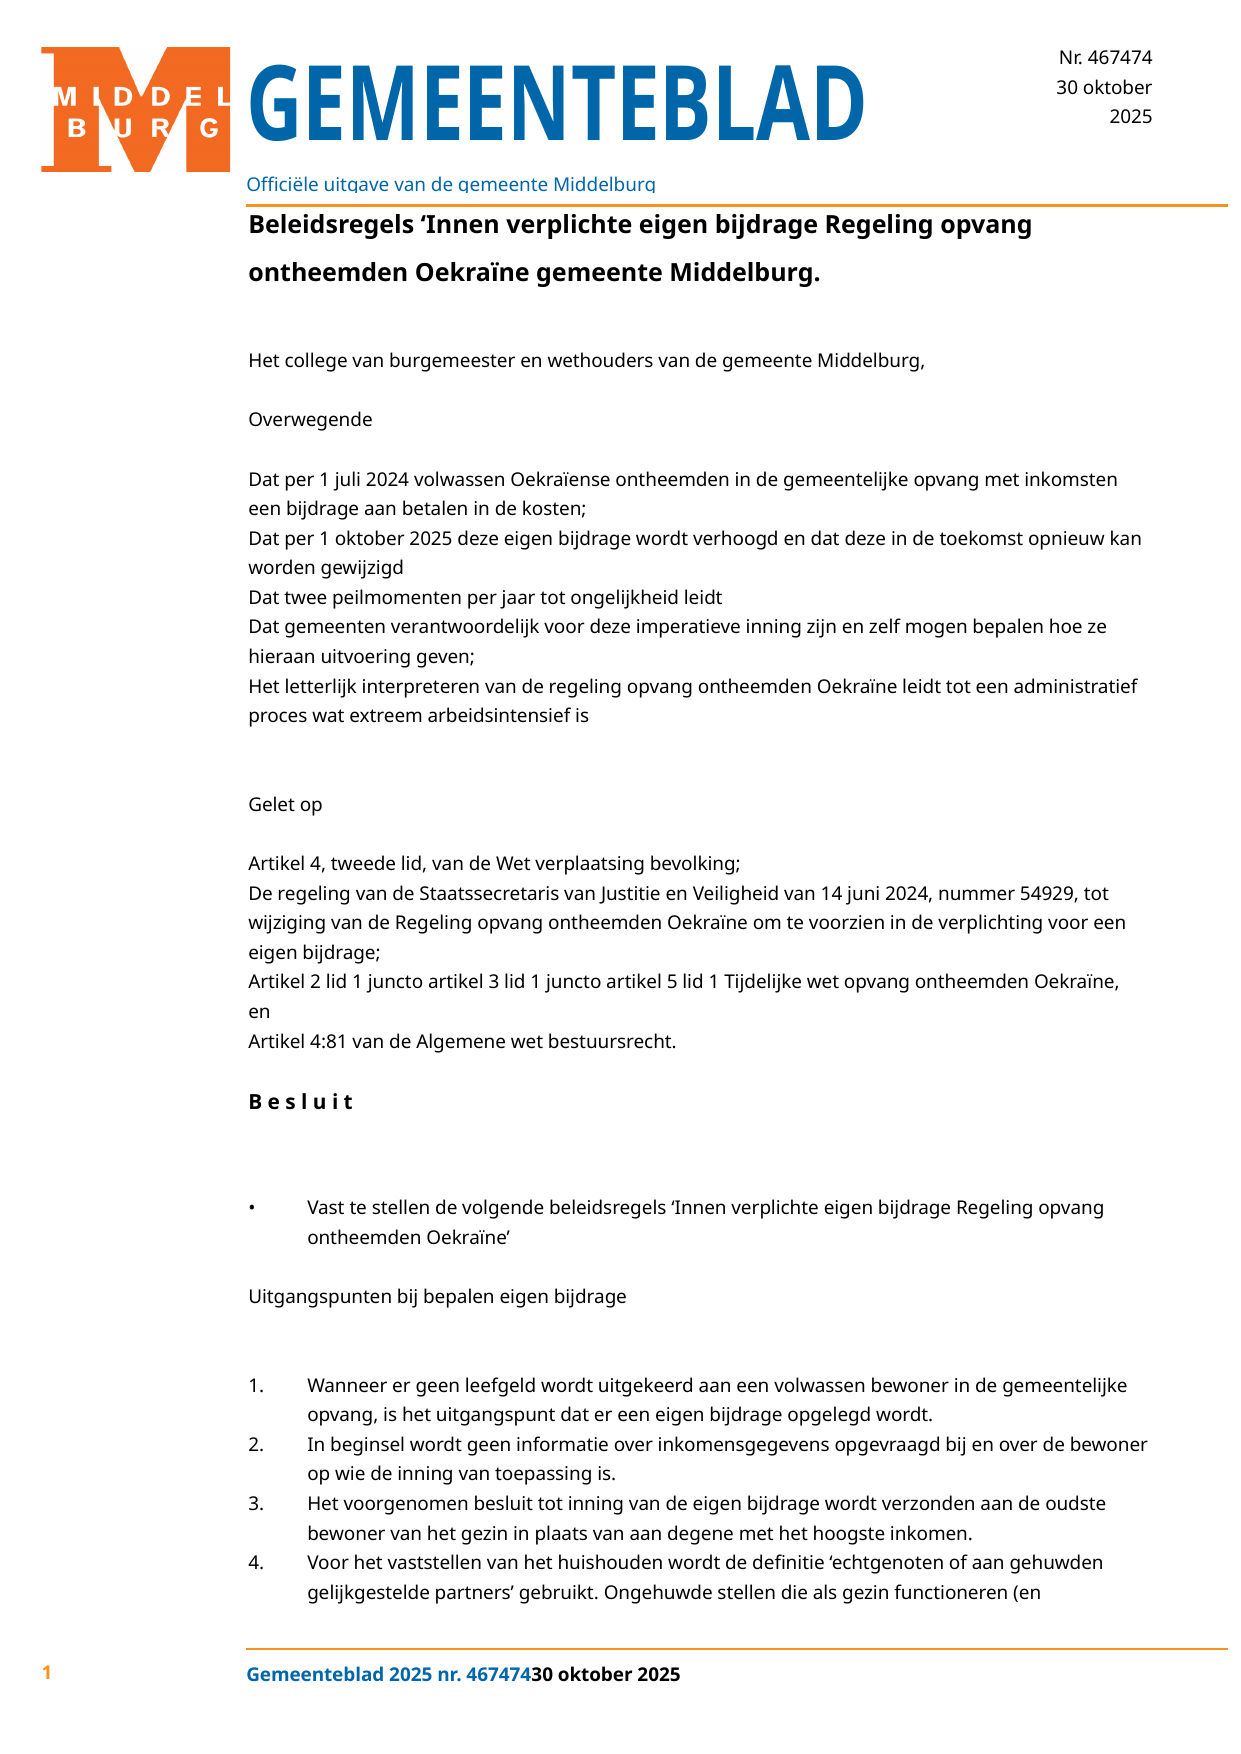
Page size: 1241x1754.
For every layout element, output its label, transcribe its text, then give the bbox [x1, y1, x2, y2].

text Dat gemeenten verantwoordelijk voor deze imperatieve inning zijn en zelf mogen bepalen hoe ze hieraan uitvoering geven; [248, 614, 1152, 669]
list Vast te stellen de volgende beleidsregels ‘Innen verplichte eigen bijdrage Regeling opvang ontheemden Oekraïne’ [248, 1194, 1152, 1250]
text Het letterlijk interpreteren van de regeling opvang ontheemden Oekraïne leidt tot een administratief proces wat extreem arbeidsintensief is [248, 673, 1152, 728]
list Voor het vaststellen van het huishouden wordt de definitie ‘echtgenoten of aan gehuwden gelijkgestelde partners’ gebruikt. Ongehuwde stellen die als gezin functioneren (en [248, 1549, 1152, 1605]
text Dat per 1 oktober 2025 deze eigen bijdrage wordt verhoogd en dat deze in de toekomst opnieuw kan worden gewijzigd [248, 525, 1152, 580]
text Dat per 1 juli 2024 volwassen Oekraïense ontheemden in de gemeentelijke opvang met inkomsten een bijdrage aan betalen in de kosten; [248, 466, 1152, 521]
list Het voorgenomen besluit tot inning van de eigen bijdrage wordt verzonden aan de oudste bewoner van het gezin in plaats van aan degene met het hoogste inkomen. [248, 1490, 1152, 1546]
text Artikel 2 lid 1 juncto artikel 3 lid 1 juncto artikel 5 lid 1 Tijdelijke wet opvang ontheemden Oekraïne, [248, 969, 1152, 994]
text Dat twee peilmomenten per jaar tot ongelijkheid leidt [248, 584, 1152, 610]
text Overwegende [248, 407, 1152, 432]
text Artikel 4, tweede lid, van de Wet verplaatsing bevolking; [248, 850, 1152, 876]
text Gelet op [248, 791, 1152, 817]
text De regeling van de Staatssecretaris van Justitie en Veiligheid van 14 juni 2024, nummer 54929, tot wijziging van de Regeling opvang ontheemden Oekraïne om te voorzien in de verplichting voor een eigen bijdrage; [248, 880, 1152, 965]
text Uitgangspunten bij bepalen eigen bijdrage [248, 1283, 1152, 1309]
text B e s l u i t [248, 1087, 1152, 1116]
picture [41, 47, 231, 172]
list Wanneer er geen leefgeld wordt uitgekeerd aan een volwassen bewoner in de gemeentelijke opvang, is het uitgangspunt dat er een eigen bijdrage opgelegd wordt. [248, 1372, 1152, 1427]
text Beleidsregels ‘Innen verplichte eigen bijdrage Regeling opvang ontheemden Oekraïne gemeente Middelburg. [248, 207, 1152, 288]
text Artikel 4:81 van de Algemene wet bestuursrecht. [248, 1028, 1152, 1054]
text en [248, 998, 1152, 1024]
list In beginsel wordt geen informatie over inkomensgegevens opgevraagd bij en over de bewoner op wie de inning van toepassing is. [248, 1431, 1152, 1486]
text Het college van burgemeester en wethouders van de gemeente Middelburg, [248, 347, 1152, 373]
